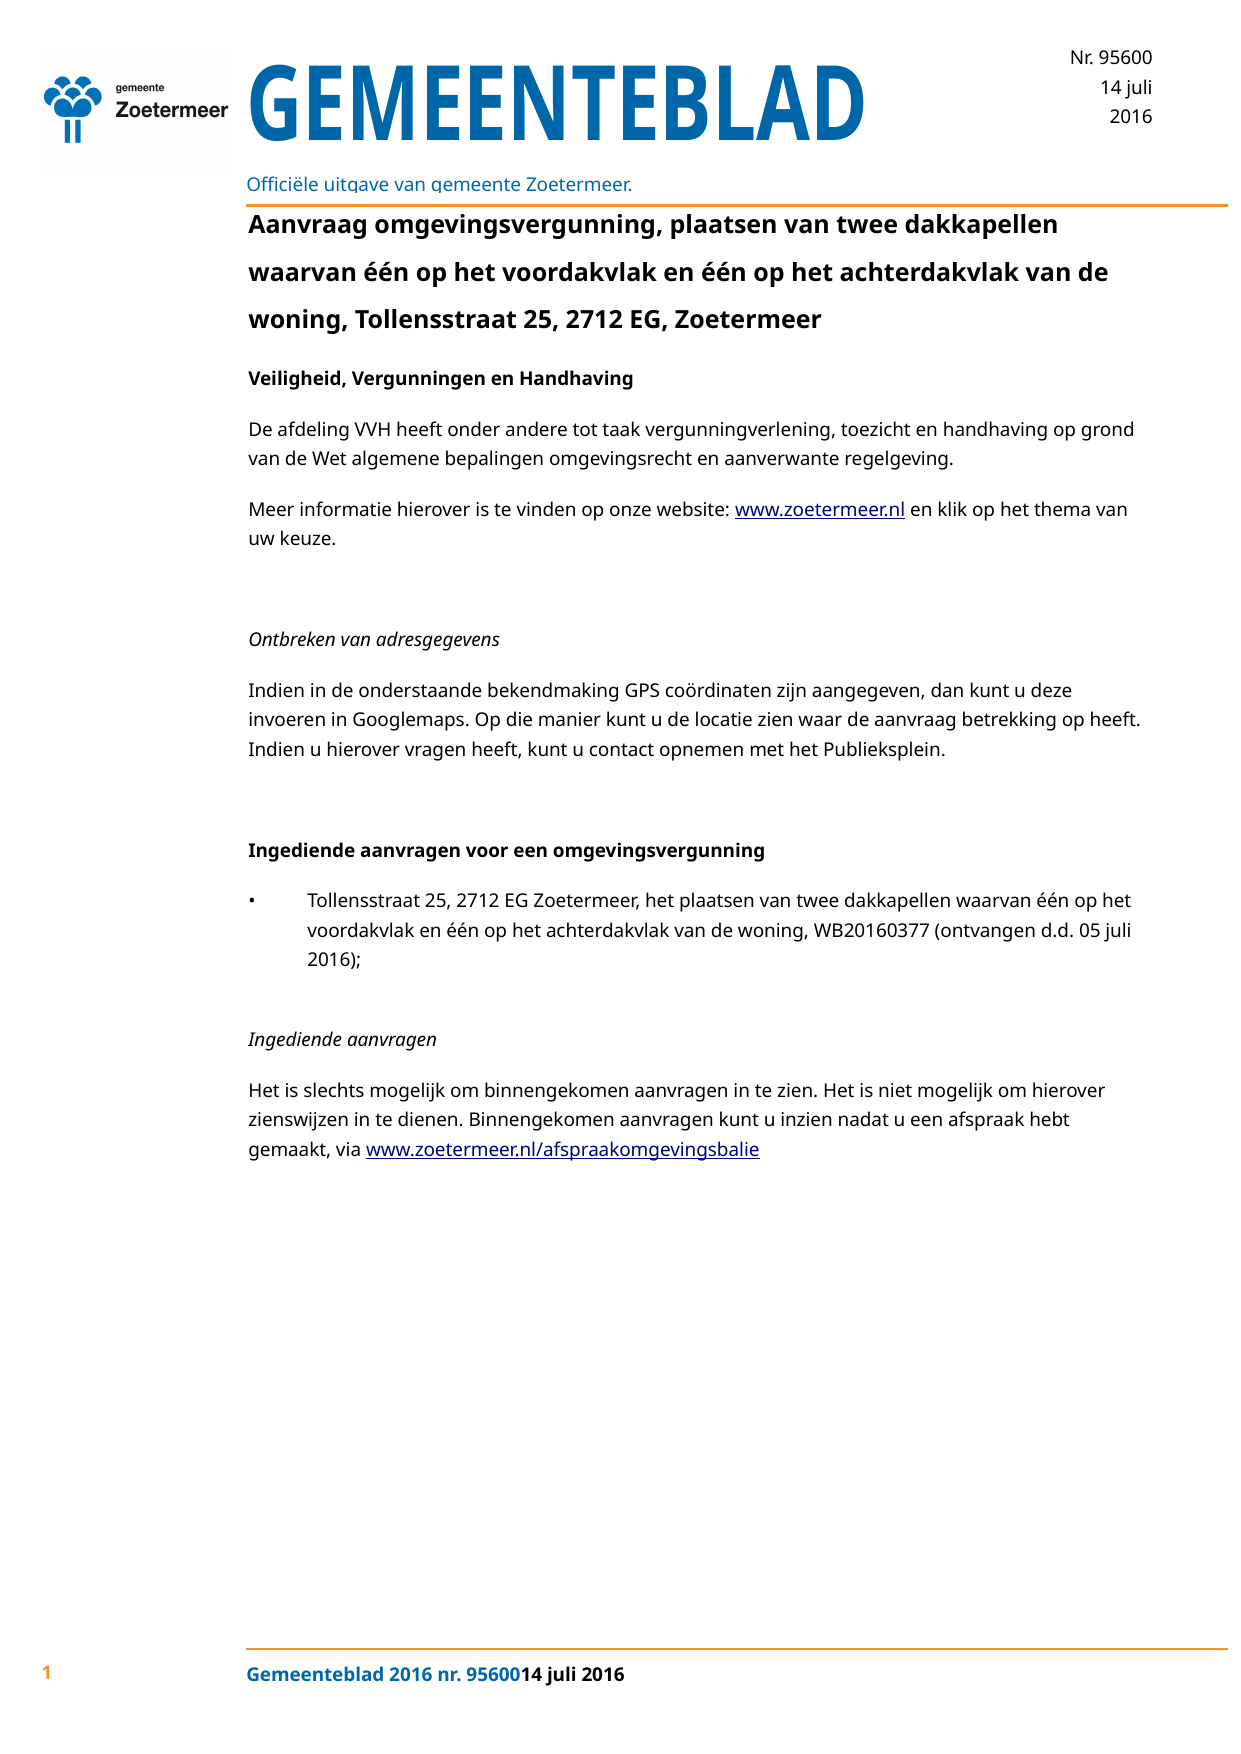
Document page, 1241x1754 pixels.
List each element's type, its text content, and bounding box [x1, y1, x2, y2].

text Indien in de onderstaande bekendmaking GPS coördinaten zijn aangegeven, dan kunt u deze invoeren in Googlemaps. Op die manier kunt u de locatie zien waar de aanvraag betrekking op heeft. Indien u hierover vragen heeft, kunt u contact opnemen met het Publieksplein. [248, 677, 1152, 762]
text Ontbreken van adresgegevens [248, 626, 1152, 652]
list Tollensstraat 25, 2712 EG Zoetermeer, het plaatsen van twee dakkapellen waarvan één op het voordakvlak en één op het achterdakvlak van de woning, WB20160377 (ontvangen d.d. 05 juli 2016); [248, 887, 1152, 972]
text Het is slechts mogelijk om binnengekomen aanvragen in te zien. Het is niet mogelijk om hierover zienswijzen in te dienen. Binnengekomen aanvragen kunt u inzien nadat u een afspraak hebt gemaakt, via www.zoetermeer.nl/afspraakomgevingsbalie [248, 1077, 1152, 1162]
text Veiligheid, Vergunningen en Handhaving [248, 366, 1152, 391]
picture [41, 47, 231, 172]
text Ingediende aanvragen [248, 1026, 1152, 1052]
text Aanvraag omgevingsvergunning, plaatsen van twee dakkapellen waarvan één op het voordakvlak en één op het achterdakvlak van de woning, Tollensstraat 25, 2712 EG, Zoetermeer [248, 207, 1152, 336]
text De afdeling VVH heeft onder andere tot taak vergunningverlening, toezicht en handhaving op grond van de Wet algemene bepalingen omgevingsrecht en aanverwante regelgeving. [248, 416, 1152, 471]
text Ingediende aanvragen voor een omgevingsvergunning [248, 837, 1152, 862]
text Meer informatie hierover is te vinden op onze website: www.zoetermeer.nl en klik op het thema van uw keuze. [248, 496, 1152, 551]
